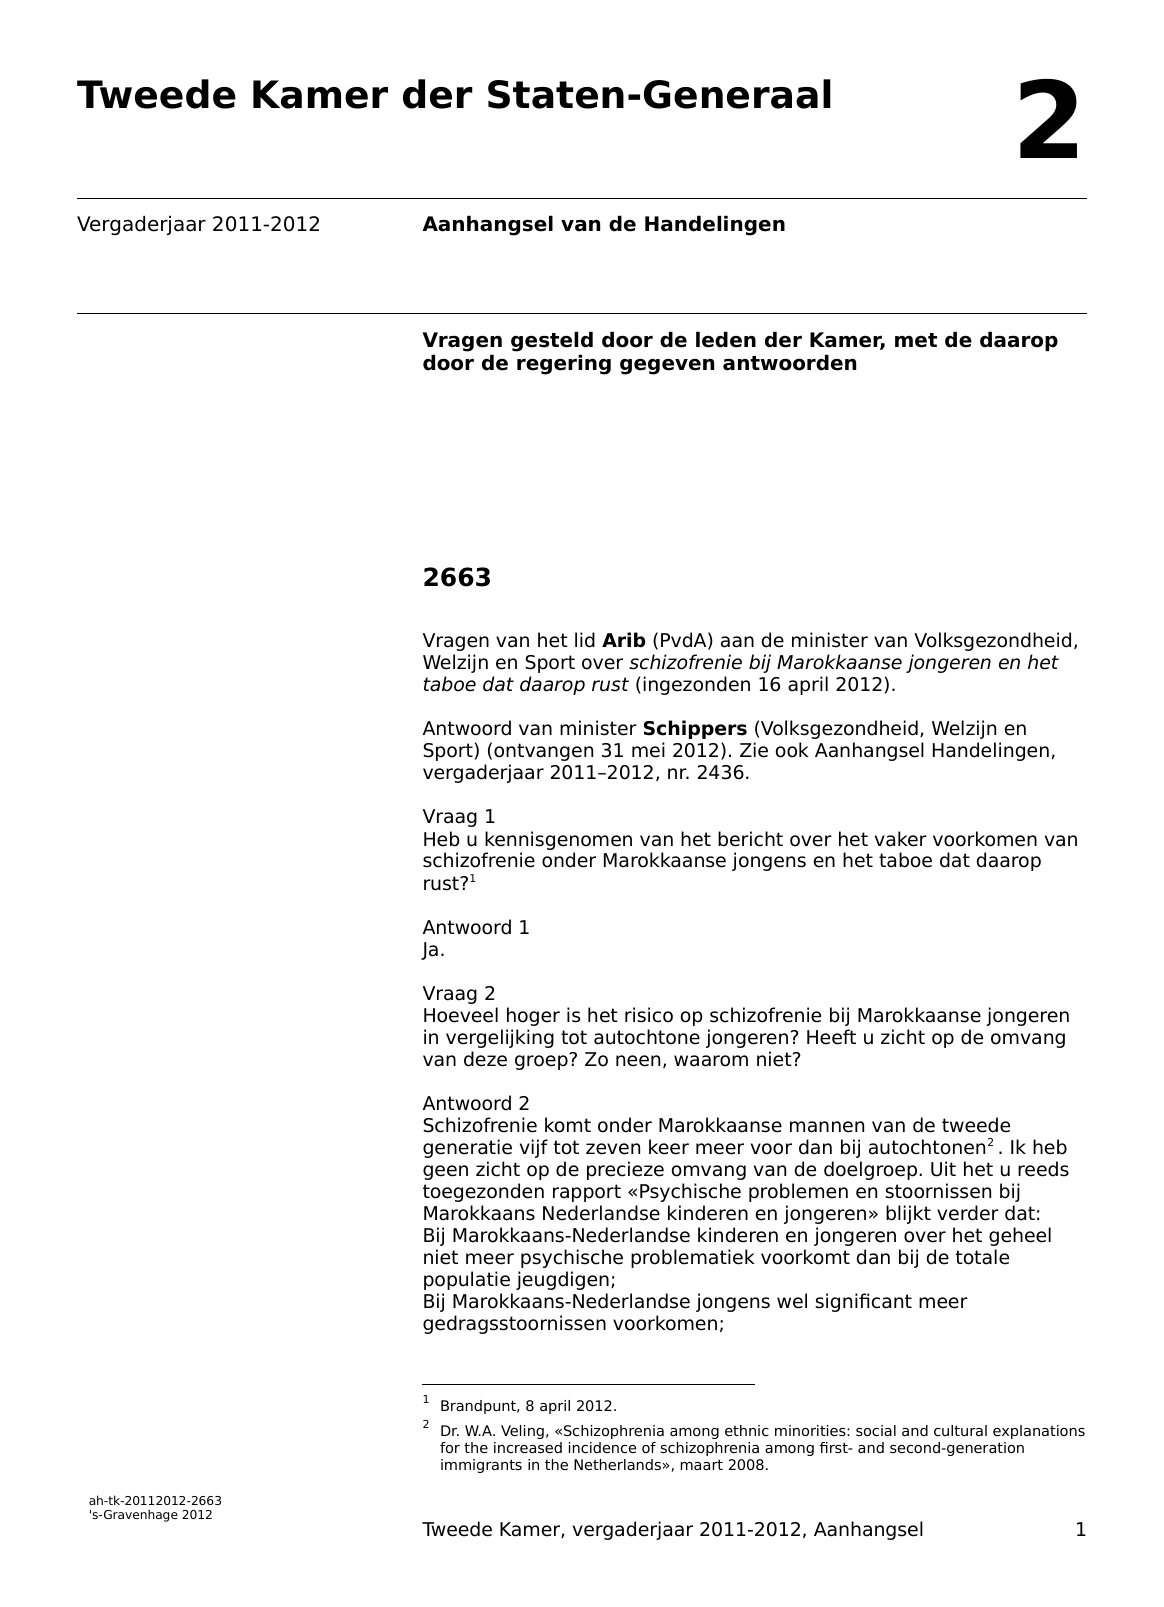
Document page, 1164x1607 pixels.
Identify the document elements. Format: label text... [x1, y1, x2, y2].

table_cell [77, 314, 422, 375]
text Bij Marokkaans-Nederlandse jongens wel significant meer gedragsstoornissen voorkomen; [422, 1291, 1087, 1334]
text Ja. [422, 938, 1087, 961]
text Schizofrenie komt onder Marokkaanse mannen van de tweede generatie vijf tot zeven keer meer voor dan bij autochtonen. Ik heb geen zicht op de precieze omvang van de doelgroep. Uit het u reeds toegezonden rapport «Psychische problemen en stoornissen bij Marokkaans Nederlandse kinderen en jongeren» blijkt verder dat: [422, 1115, 1087, 1225]
text Dr. W.A. Veling, «Schizophrenia among ethnic minorities: social and cultural explanations for the increased incidence of schizophrenia among first- and second-generation immigrants in the Netherlands», maart 2008. [422, 1418, 1087, 1474]
text 's-Gravenhage 2012 [88, 1508, 323, 1522]
text Antwoord 2 [422, 1093, 1087, 1115]
table_cell Aanhangsel van de Handelingen [422, 199, 1087, 313]
text Bij Marokkaans-Nederlandse kinderen en jongeren over het geheel niet meer psychische problematiek voorkomt dan bij de totale populatie jeugdigen; [422, 1225, 1087, 1291]
text Vraag 1 [422, 806, 1087, 828]
text Heb u kennisgenomen van het bericht over het vaker voorkomen van schizofrenie onder Marokkaanse jongens en het taboe dat daarop rust? [422, 828, 1087, 894]
text Hoeveel hoger is het risico op schizofrenie bij Marokkaanse jongeren in vergelijking tot autochtone jongeren? Heeft u zicht op de omvang van deze groep? Zo neen, waarom niet? [422, 1005, 1087, 1071]
text Vraag 2 [422, 983, 1087, 1005]
text Antwoord 1 [422, 917, 1087, 938]
table_cell Vergaderjaar 2011-2012 [77, 199, 422, 313]
text ah-tk-20112012-2663 [88, 1494, 323, 1508]
text Vragen van het lid Arib (PvdA) aan de minister van Volksgezondheid, Welzijn en Sport over schizofrenie bij Marokkaanse jongeren en het taboe dat daarop rust (ingezonden 16 april 2012). [422, 630, 1087, 696]
table_cell Vragen gesteld door de leden der Kamer, met de daarop door de regering gegeven antwoorden [422, 314, 1087, 375]
table_header 2 [886, 59, 1087, 198]
table_header Tweede Kamer der Staten-Generaal [77, 59, 886, 198]
text Brandpunt, 8 april 2012. [422, 1393, 1087, 1416]
text Antwoord van minister Schippers (Volksgezondheid, Welzijn en Sport) (ontvangen 31 mei 2012). Zie ook Aanhangsel Handelingen, vergaderjaar 2011–2012, nr. 2436. [422, 718, 1087, 784]
text 2663 [422, 563, 1087, 592]
